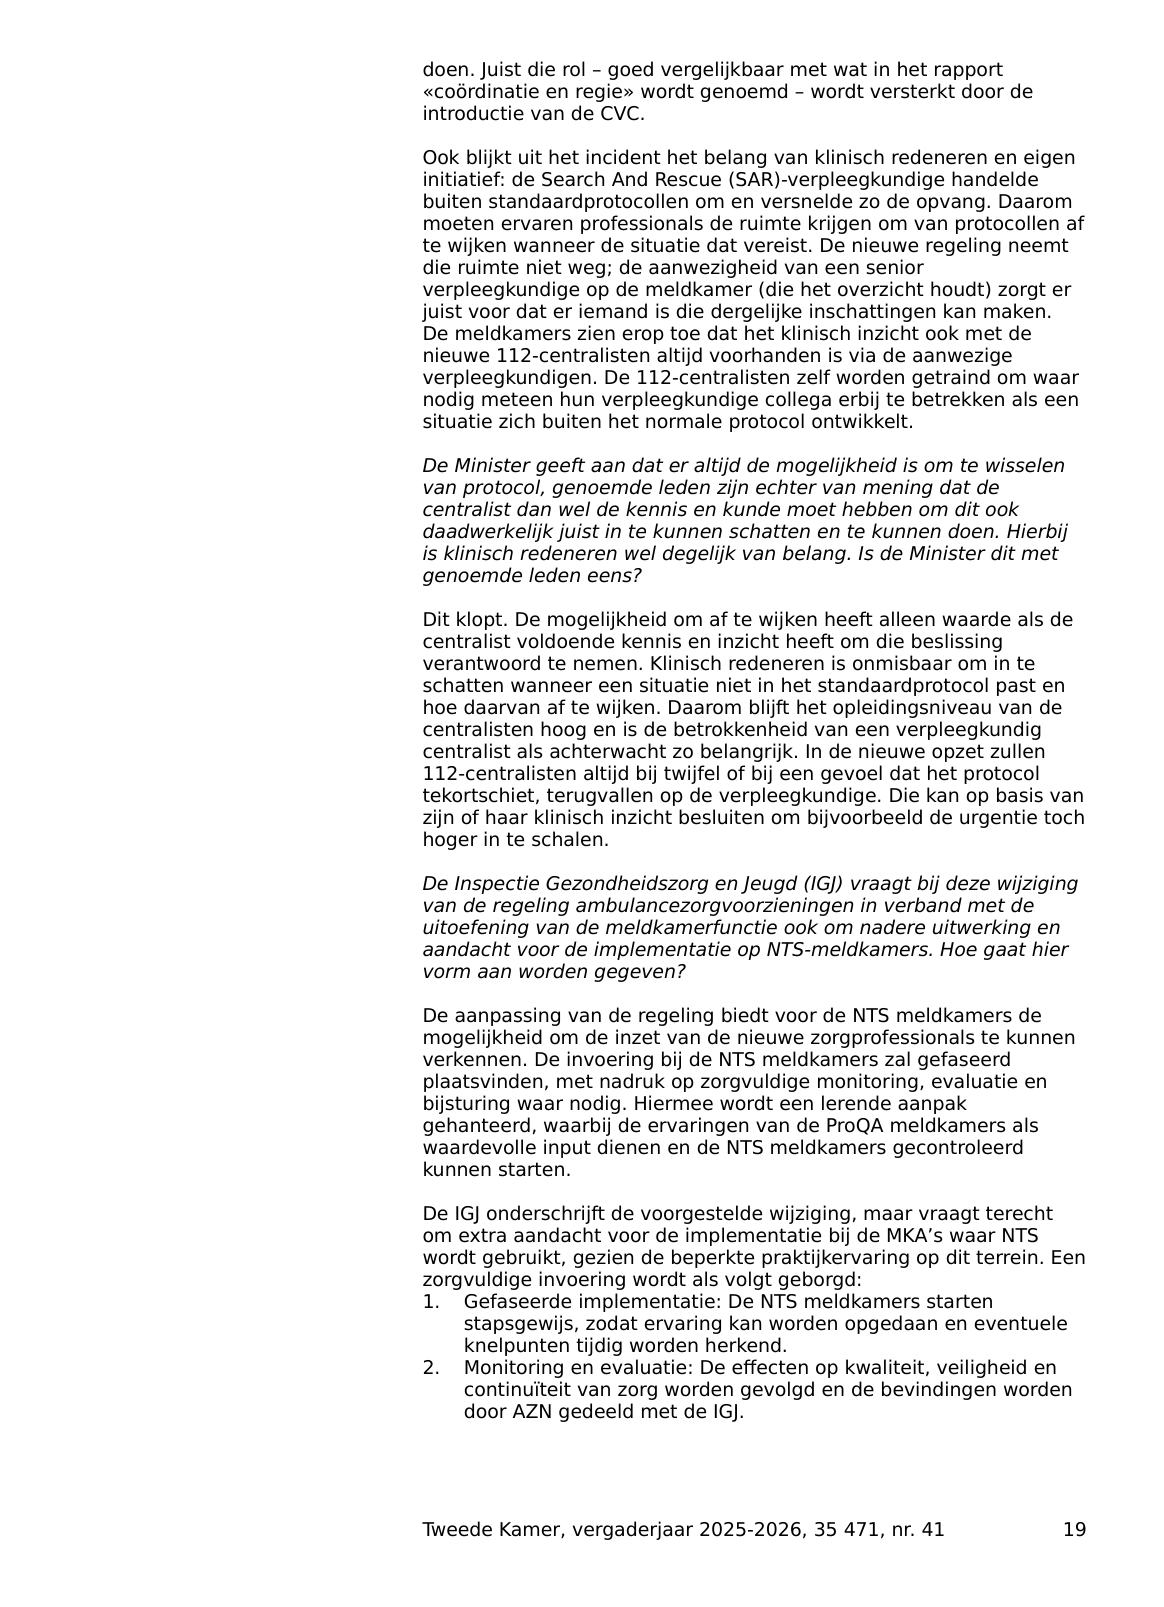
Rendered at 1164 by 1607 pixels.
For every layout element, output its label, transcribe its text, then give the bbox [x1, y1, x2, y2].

text De IGJ onderschrijft de voorgestelde wijziging, maar vraagt terecht om extra aandacht voor de implementatie bij de MKA’s waar NTS wordt gebruikt, gezien de beperkte praktijkervaring op dit terrein. Een zorgvuldige invoering wordt als volgt geborgd: [422, 1203, 1087, 1291]
text doen. Juist die rol – goed vergelijkbaar met wat in het rapport «coördinatie en regie» wordt genoemd – wordt versterkt door de introductie van de CVC. [422, 59, 1087, 125]
text De meldkamers zien erop toe dat het klinisch inzicht ook met de nieuwe 112-centralisten altijd voorhanden is via de aanwezige verpleegkundigen. De 112-centralisten zelf worden getraind om waar nodig meteen hun verpleegkundige collega erbij te betrekken als een situatie zich buiten het normale protocol ontwikkelt. [422, 323, 1087, 433]
text De Minister geeft aan dat er altijd de mogelijkheid is om te wisselen van protocol, genoemde leden zijn echter van mening dat de centralist dan wel de kennis en kunde moet hebben om dit ook daadwerkelijk juist in te kunnen schatten en te kunnen doen. Hierbij is klinisch redeneren wel degelijk van belang. Is de Minister dit met genoemde leden eens? [422, 455, 1087, 587]
text Ook blijkt uit het incident het belang van klinisch redeneren en eigen initiatief: de Search And Rescue (SAR)-verpleegkundige handelde buiten standaardprotocollen om en versnelde zo de opvang. Daarom moeten ervaren professionals de ruimte krijgen om van protocollen af te wijken wanneer de situatie dat vereist. De nieuwe regeling neemt die ruimte niet weg; de aanwezigheid van een senior verpleegkundige op de meldkamer (die het overzicht houdt) zorgt er juist voor dat er iemand is die dergelijke inschattingen kan maken. [422, 147, 1087, 323]
text De Inspectie Gezondheidszorg en Jeugd (IGJ) vraagt bij deze wijziging van de regeling ambulancezorgvoorzieningen in verband met de uitoefening van de meldkamerfunctie ook om nadere uitwerking en aandacht voor de implementatie op NTS-meldkamers. Hoe gaat hier vorm aan worden gegeven? [422, 873, 1087, 983]
text Dit klopt. De mogelijkheid om af te wijken heeft alleen waarde als de centralist voldoende kennis en inzicht heeft om die beslissing verantwoord te nemen. Klinisch redeneren is onmisbaar om in te schatten wanneer een situatie niet in het standaardprotocol past en hoe daarvan af te wijken. Daarom blijft het opleidingsniveau van de centralisten hoog en is de betrokkenheid van een verpleegkundig centralist als achterwacht zo belangrijk. In de nieuwe opzet zullen 112-centralisten altijd bij twijfel of bij een gevoel dat het protocol tekortschiet, terugvallen op de verpleegkundige. Die kan op basis van zijn of haar klinisch inzicht besluiten om bijvoorbeeld de urgentie toch hoger in te schalen. [422, 609, 1087, 851]
text De aanpassing van de regeling biedt voor de NTS meldkamers de mogelijkheid om de inzet van de nieuwe zorgprofessionals te kunnen verkennen. De invoering bij de NTS meldkamers zal gefaseerd plaatsvinden, met nadruk op zorgvuldige monitoring, evaluatie en bijsturing waar nodig. Hiermee wordt een lerende aanpak gehanteerd, waarbij de ervaringen van de ProQA meldkamers als waardevolle input dienen en de NTS meldkamers gecontroleerd kunnen starten. [422, 1005, 1087, 1181]
text 1. Gefaseerde implementatie: De NTS meldkamers starten stapsgewijs, zodat ervaring kan worden opgedaan en eventuele knelpunten tijdig worden herkend. [422, 1291, 1087, 1357]
text 2. Monitoring en evaluatie: De effecten op kwaliteit, veiligheid en continuïteit van zorg worden gevolgd en de bevindingen worden door AZN gedeeld met de IGJ. [422, 1357, 1087, 1423]
